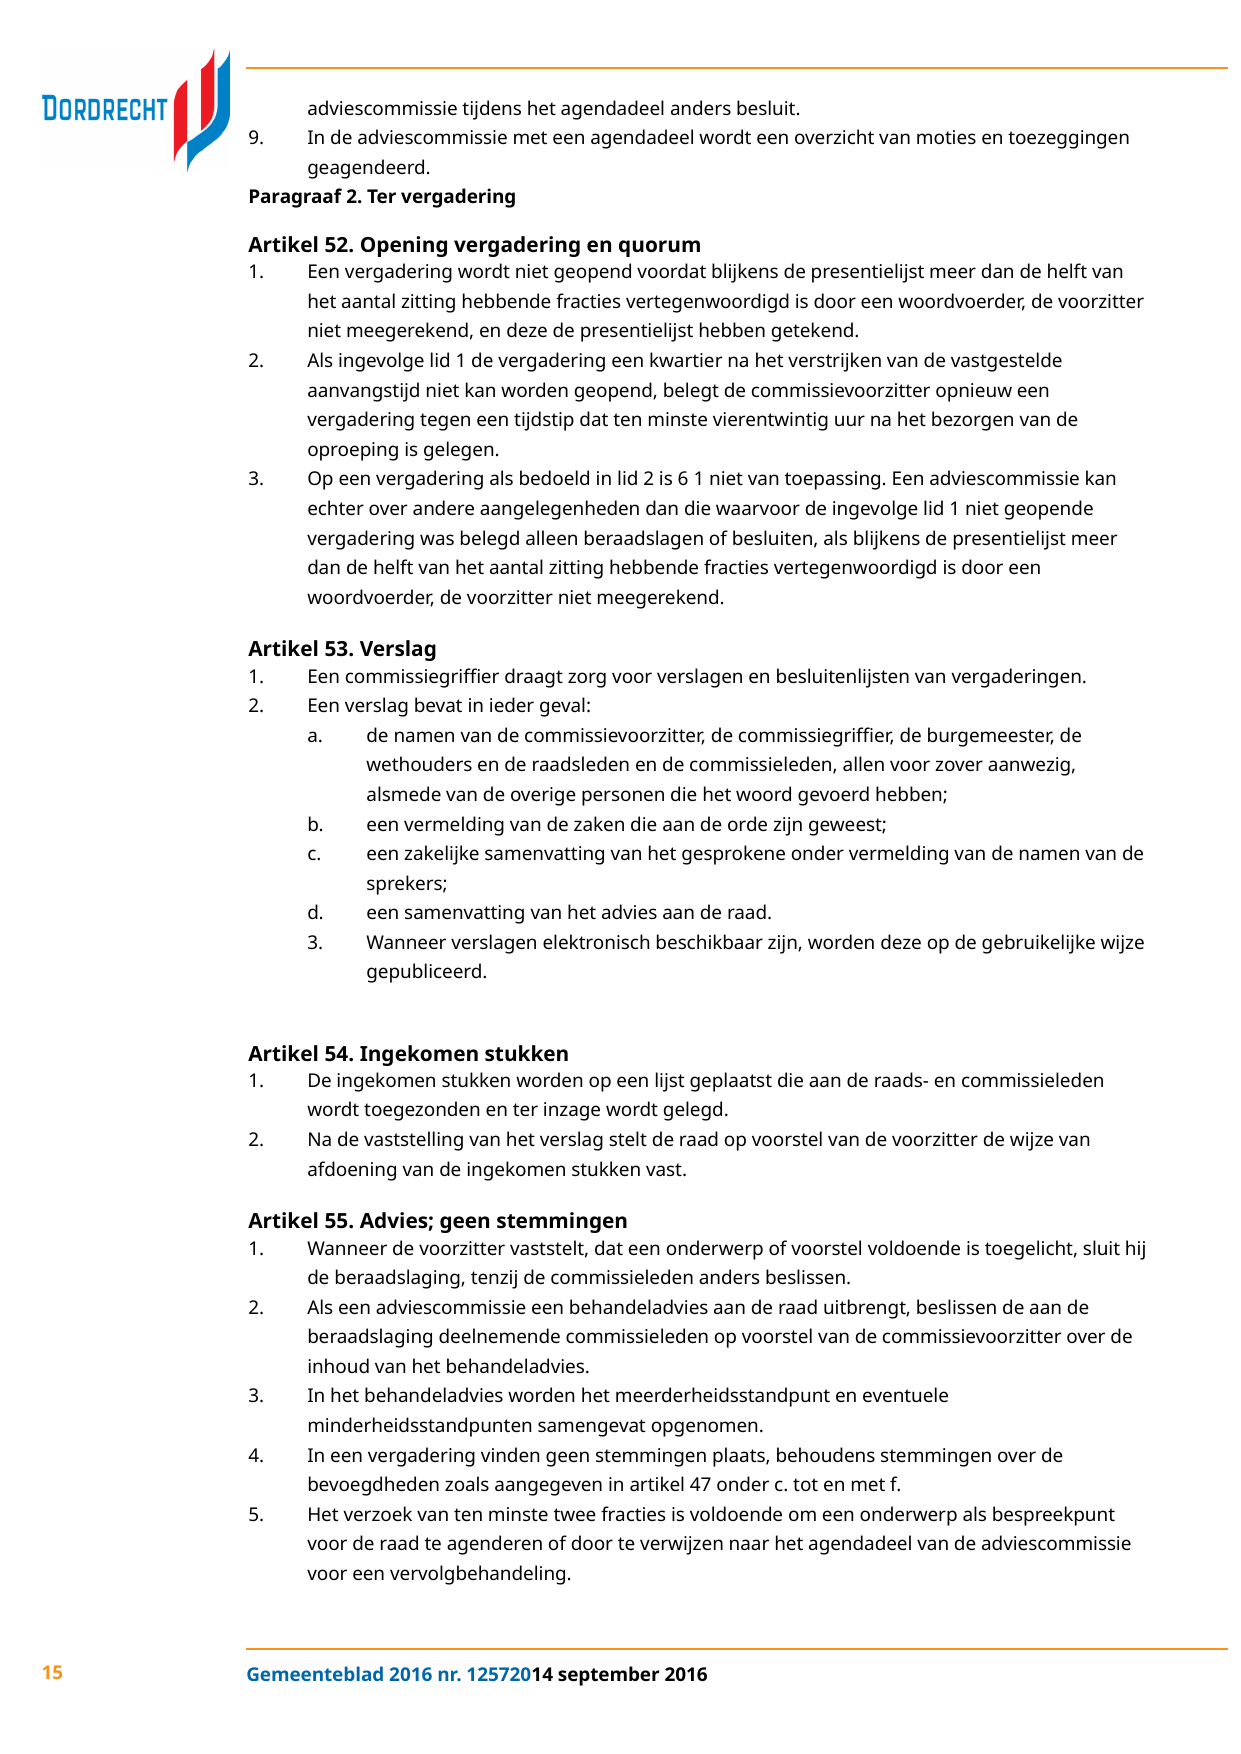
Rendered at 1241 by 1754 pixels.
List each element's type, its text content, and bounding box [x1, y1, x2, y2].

text Artikel 52. Opening vergadering en quorum [248, 230, 1152, 258]
list De ingekomen stukken worden op een lijst geplaatst die aan de raads- en commissieleden wordt toegezonden en ter inzage wordt gelegd. [248, 1067, 1152, 1122]
text Artikel 55. Advies; geen stemmingen [248, 1206, 1152, 1235]
list Wanneer de voorzitter vaststelt, dat een onderwerp of voorstel voldoende is toegelicht, sluit hij de beraadslaging, tenzij de commissieleden anders beslissen. [248, 1235, 1152, 1290]
picture [41, 47, 231, 172]
list Wanneer verslagen elektronisch beschikbaar zijn, worden deze op de gebruikelijke wijze gepubliceerd. [307, 929, 1152, 984]
list Een commissiegriffier draagt zorg voor verslagen en besluitenlijsten van vergaderingen. [248, 663, 1152, 688]
list een samenvatting van het advies aan de raad. [307, 899, 1152, 925]
list een zakelijke samenvatting van het gesprokene onder vermelding van de namen van de sprekers; [307, 840, 1152, 896]
list Op een vergadering als bedoeld in lid 2 is 6 1 niet van toepassing. Een adviescommissie kan echter over andere aangelegenheden dan die waarvoor de ingevolge lid 1 niet geopende vergadering was belegd alleen beraadslagen of besluiten, als blijkens de presentielijst meer dan de helft van het aantal zitting hebbende fracties vertegenwoordigd is door een woordvoerder, de voorzitter niet meegerekend. [248, 466, 1152, 610]
list Na de vaststelling van het verslag stelt de raad op voorstel van de voorzitter de wijze van afdoening van de ingekomen stukken vast. [248, 1126, 1152, 1182]
text Paragraaf 2. Ter vergadering [248, 183, 1152, 209]
list de namen van de commissievoorzitter, de commissiegriffier, de burgemeester, de wethouders en de raadsleden en de commissieleden, allen voor zover aanwezig, alsmede van de overige personen die het woord gevoerd hebben; [307, 722, 1152, 807]
list In het behandeladvies worden het meerderheidsstandpunt en eventuele minderheidsstandpunten samengevat opgenomen. [248, 1383, 1152, 1438]
list Het verzoek van ten minste twee fracties is voldoende om een onderwerp als bespreekpunt voor de raad te agenderen of door te verwijzen naar het agendadeel van de adviescommissie voor een vervolgbehandeling. [248, 1501, 1152, 1586]
list In de adviescommissie met een agendadeel wordt een overzicht van moties en toezeggingen geagendeerd. [248, 124, 1152, 180]
list Een verslag bevat in ieder geval: [248, 692, 1152, 718]
text Artikel 53. Verslag [248, 634, 1152, 663]
list Als een adviescommissie een behandeladvies aan de raad uitbrengt, beslissen de aan de beraadslaging deelnemende commissieleden op voorstel van de commissievoorzitter over de inhoud van het behandeladvies. [248, 1294, 1152, 1379]
list Een vergadering wordt niet geopend voordat blijkens de presentielijst meer dan de helft van het aantal zitting hebbende fracties vertegenwoordigd is door een woordvoerder, de voorzitter niet meegerekend, en deze de presentielijst hebben getekend. [248, 258, 1152, 343]
list Als ingevolge lid 1 de vergadering een kwartier na het verstrijken van de vastgestelde aanvangstijd niet kan worden geopend, belegt de commissievoorzitter opnieuw een vergadering tegen een tijdstip dat ten minste vierentwintig uur na het bezorgen van de oproeping is gelegen. [248, 347, 1152, 462]
text Artikel 54. Ingekomen stukken [248, 1039, 1152, 1067]
list In een vergadering vinden geen stemmingen plaats, behoudens stemmingen over de bevoegdheden zoals aangegeven in artikel 47 onder c. tot en met f. [248, 1442, 1152, 1497]
list adviescommissie tijdens het agendadeel anders besluit. [248, 95, 1152, 121]
list een vermelding van de zaken die aan de orde zijn geweest; [307, 811, 1152, 836]
